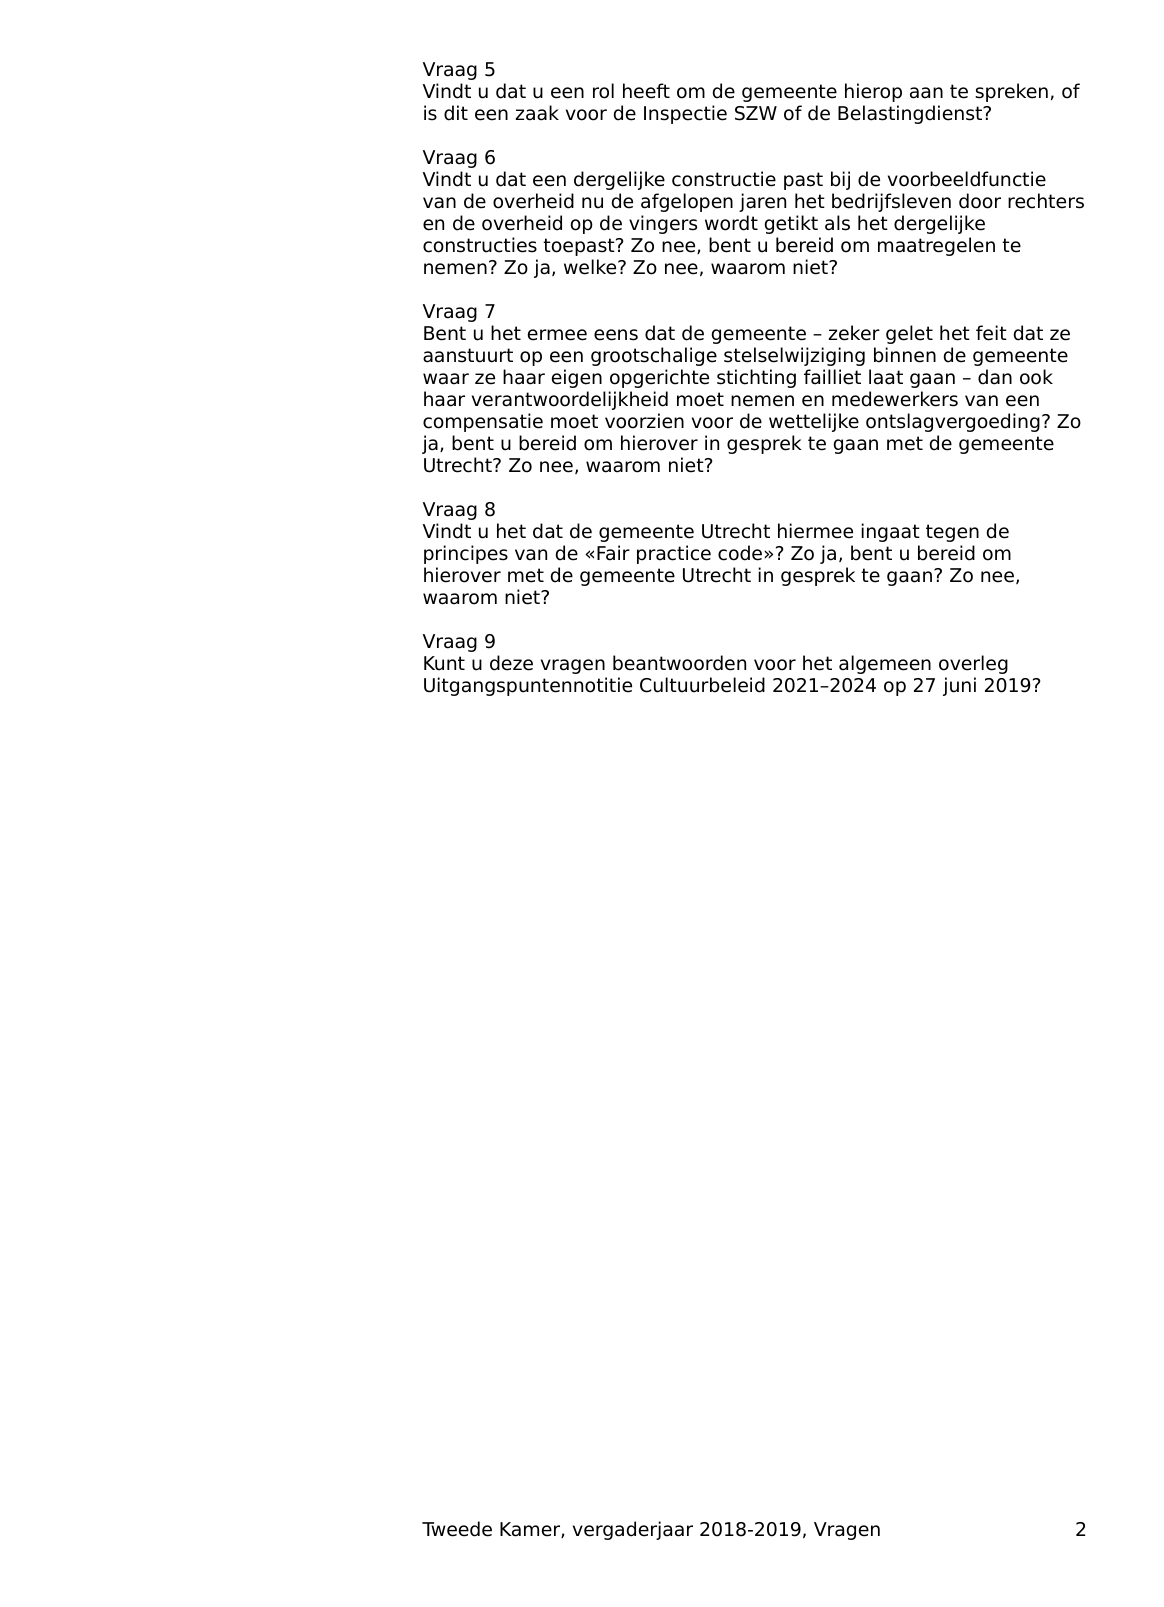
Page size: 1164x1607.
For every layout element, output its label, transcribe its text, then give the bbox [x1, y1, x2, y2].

text Vraag 8 [422, 499, 1087, 521]
text Vindt u dat u een rol heeft om de gemeente hierop aan te spreken, of is dit een zaak voor de Inspectie SZW of de Belastingdienst? [422, 81, 1087, 125]
text Vraag 5 [422, 59, 1087, 81]
text Vraag 9 [422, 631, 1087, 653]
text Kunt u deze vragen beantwoorden voor het algemeen overleg Uitgangspuntennotitie Cultuurbeleid 2021–2024 op 27 juni 2019? [422, 653, 1087, 697]
text Vraag 7 [422, 301, 1087, 323]
text Vraag 6 [422, 147, 1087, 169]
text Vindt u het dat de gemeente Utrecht hiermee ingaat tegen de principes van de «Fair practice code»? Zo ja, bent u bereid om hierover met de gemeente Utrecht in gesprek te gaan? Zo nee, waarom niet? [422, 521, 1087, 609]
text Bent u het ermee eens dat de gemeente – zeker gelet het feit dat ze aanstuurt op een grootschalige stelselwijziging binnen de gemeente waar ze haar eigen opgerichte stichting failliet laat gaan – dan ook haar verantwoordelijkheid moet nemen en medewerkers van een compensatie moet voorzien voor de wettelijke ontslagvergoeding? Zo ja, bent u bereid om hierover in gesprek te gaan met de gemeente Utrecht? Zo nee, waarom niet? [422, 323, 1087, 477]
text Vindt u dat een dergelijke constructie past bij de voorbeeldfunctie van de overheid nu de afgelopen jaren het bedrijfsleven door rechters en de overheid op de vingers wordt getikt als het dergelijke constructies toepast? Zo nee, bent u bereid om maatregelen te nemen? Zo ja, welke? Zo nee, waarom niet? [422, 169, 1087, 279]
